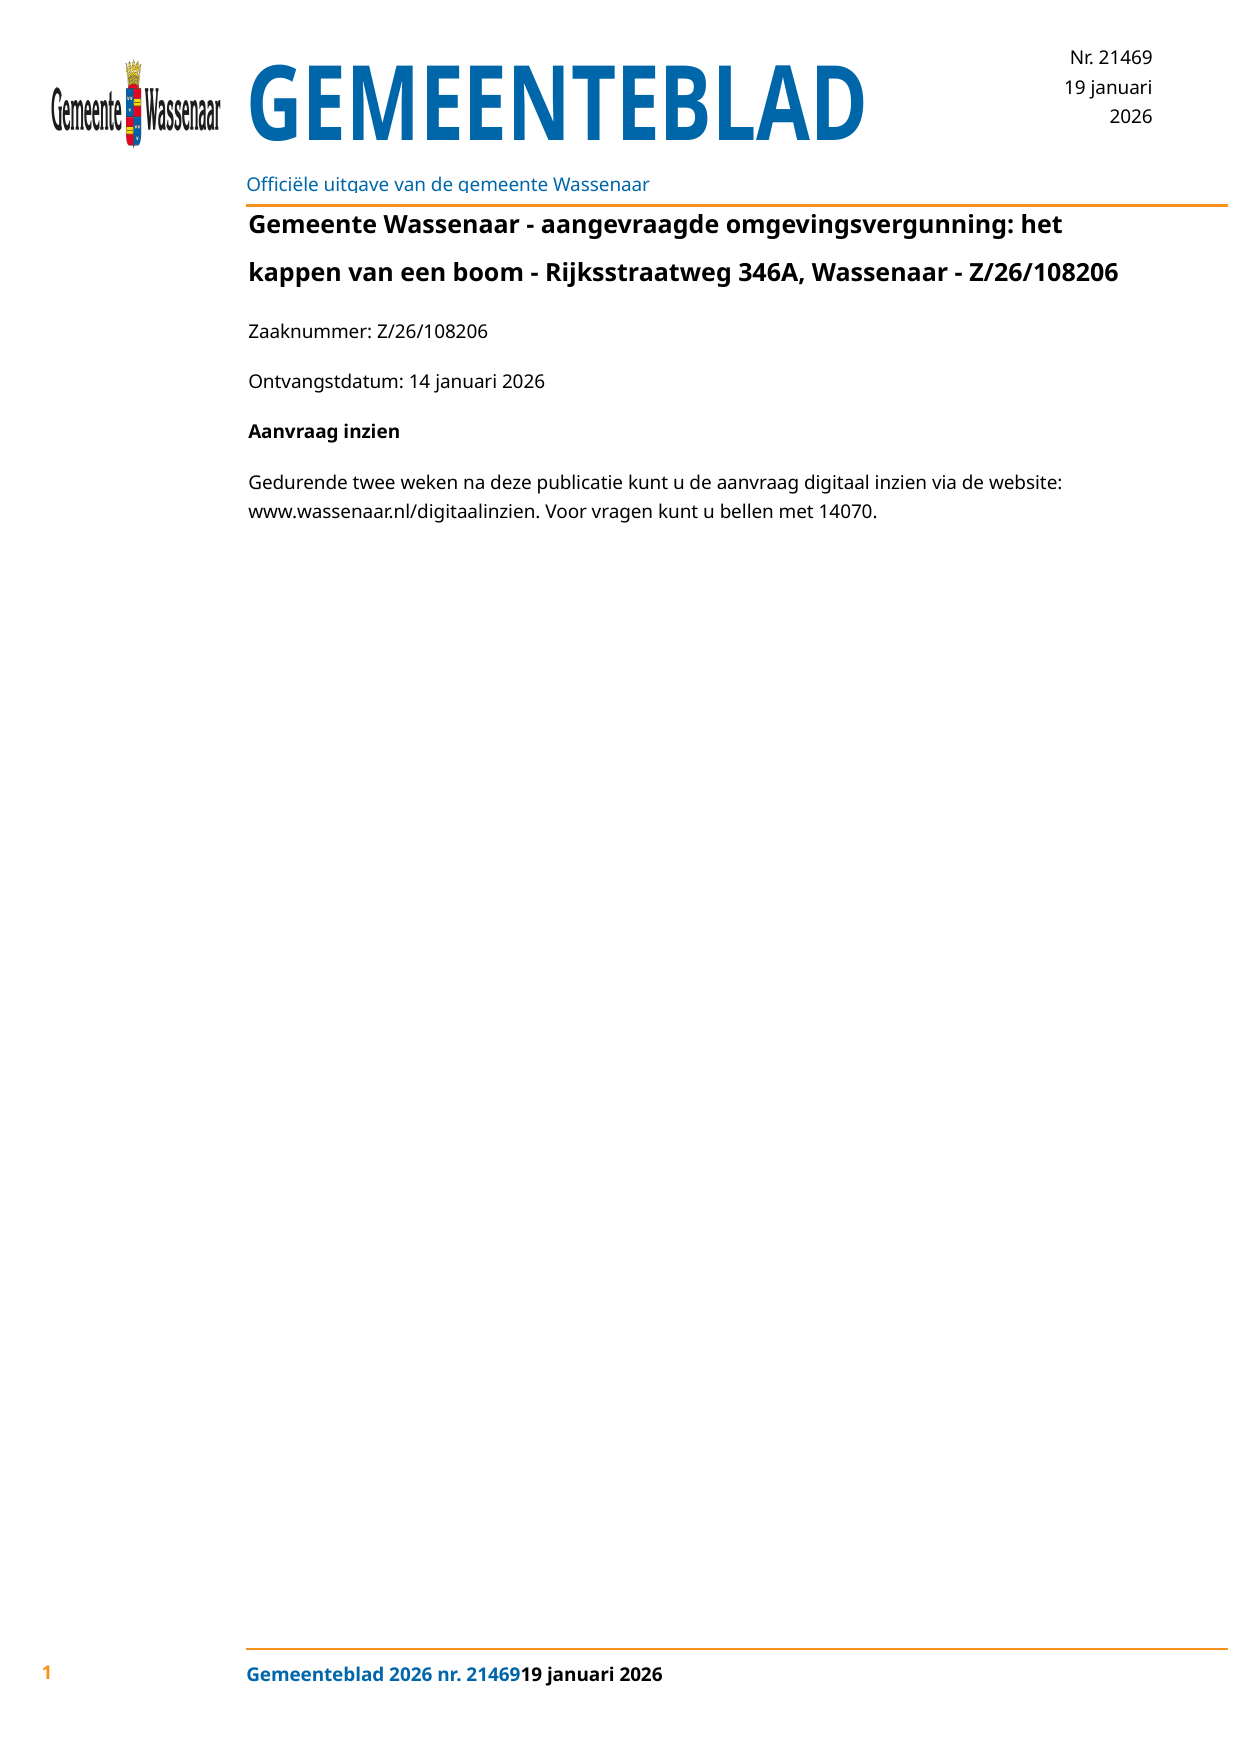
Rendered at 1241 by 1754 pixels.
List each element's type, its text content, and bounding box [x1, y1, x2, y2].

text Gemeente Wassenaar - aangevraagde omgevingsvergunning: het kappen van een boom - Rijksstraatweg 346A, Wassenaar - Z/26/108206 [248, 207, 1152, 288]
text Zaaknummer: Z/26/108206 [248, 318, 1152, 344]
text Ontvangstdatum: 14 januari 2026 [248, 368, 1152, 394]
text Gedurende twee weken na deze publicatie kunt u de aanvraag digitaal inzien via de website: www.wassenaar.nl/digitaalinzien. Voor vragen kunt u bellen met 14070. [248, 469, 1152, 524]
picture [41, 47, 231, 172]
text Aanvraag inzien [248, 419, 1152, 444]
